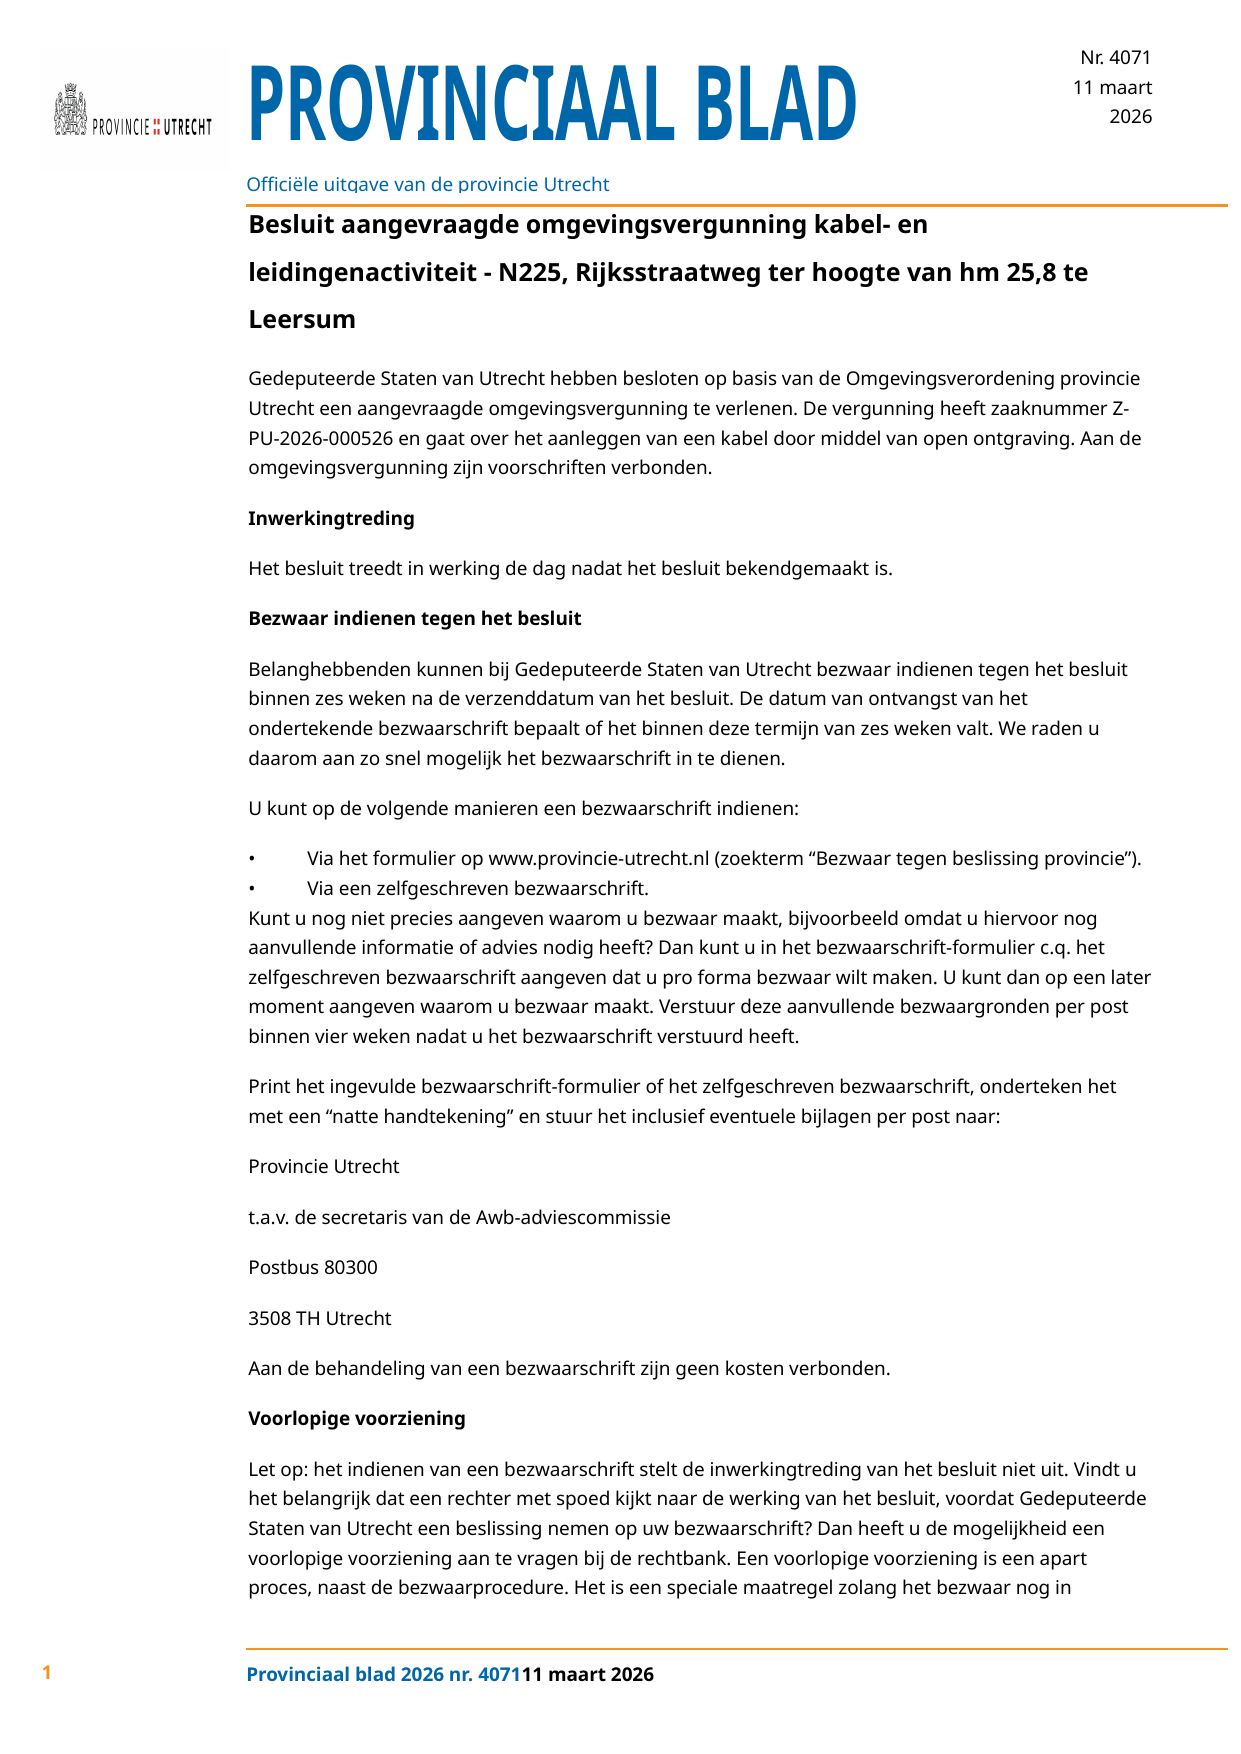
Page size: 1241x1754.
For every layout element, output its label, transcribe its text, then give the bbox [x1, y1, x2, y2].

text Besluit aangevraagde omgevingsvergunning kabel- en leidingenactiviteit - N225, Rijksstraatweg ter hoogte van hm 25,8 te Leersum [248, 207, 1152, 336]
text Inwerkingtreding [248, 505, 1152, 530]
list Via het formulier op www.provincie-utrecht.nl (zoekterm “Bezwaar tegen beslissing provincie”). [248, 846, 1152, 871]
text Voorlopige voorziening [248, 1406, 1152, 1431]
text Postbus 80300 [248, 1254, 1152, 1280]
list Via een zelfgeschreven bezwaarschrift. [248, 875, 1152, 901]
text Het besluit treedt in werking de dag nadat het besluit bekendgemaakt is. [248, 555, 1152, 581]
text Aan de behandeling van een bezwaarschrift zijn geen kosten verbonden. [248, 1355, 1152, 1381]
text U kunt op de volgende manieren een bezwaarschrift indienen: [248, 795, 1152, 821]
picture [41, 47, 231, 172]
text Bezwaar indienen tegen het besluit [248, 606, 1152, 631]
text Let op: het indienen van een bezwaarschrift stelt de inwerkingtreding van het besluit niet uit. Vindt u het belangrijk dat een rechter met spoed kijkt naar de werking van het besluit, voordat Gedeputeerde Staten van Utrecht een beslissing nemen op uw bezwaarschrift? Dan heeft u de mogelijkheid een voorlopige voorziening aan te vragen bij de rechtbank. Een voorlopige voorziening is een apart proces, naast de bezwaarprocedure. Het is een speciale maatregel zolang het bezwaar nog in [248, 1456, 1152, 1600]
text Belanghebbenden kunnen bij Gedeputeerde Staten van Utrecht bezwaar indienen tegen het besluit binnen zes weken na de verzenddatum van het besluit. De datum van ontvangst van het ondertekende bezwaarschrift bepaalt of het binnen deze termijn van zes weken valt. We raden u daarom aan zo snel mogelijk het bezwaarschrift in te dienen. [248, 656, 1152, 770]
text Kunt u nog niet precies aangeven waarom u bezwaar maakt, bijvoorbeeld omdat u hiervoor nog aanvullende informatie of advies nodig heeft? Dan kunt u in het bezwaarschrift-formulier c.q. het zelfgeschreven bezwaarschrift aangeven dat u pro forma bezwaar wilt maken. U kunt dan op een later moment aangeven waarom u bezwaar maakt. Verstuur deze aanvullende bezwaargronden per post binnen vier weken nadat u het bezwaarschrift verstuurd heeft. [248, 905, 1152, 1049]
text t.a.v. de secretaris van de Awb-adviescommissie [248, 1204, 1152, 1229]
text Gedeputeerde Staten van Utrecht hebben besloten op basis van de Omgevingsverordening provincie Utrecht een aangevraagde omgevingsvergunning te verlenen. De vergunning heeft zaaknummer Z-PU-2026-000526 en gaat over het aanleggen van een kabel door middel van open ontgraving. Aan de omgevingsvergunning zijn voorschriften verbonden. [248, 366, 1152, 480]
text 3508 TH Utrecht [248, 1305, 1152, 1330]
text Print het ingevulde bezwaarschrift-formulier of het zelfgeschreven bezwaarschrift, onderteken het met een “natte handtekening” en stuur het inclusief eventuele bijlagen per post naar: [248, 1073, 1152, 1129]
text Provincie Utrecht [248, 1153, 1152, 1179]
